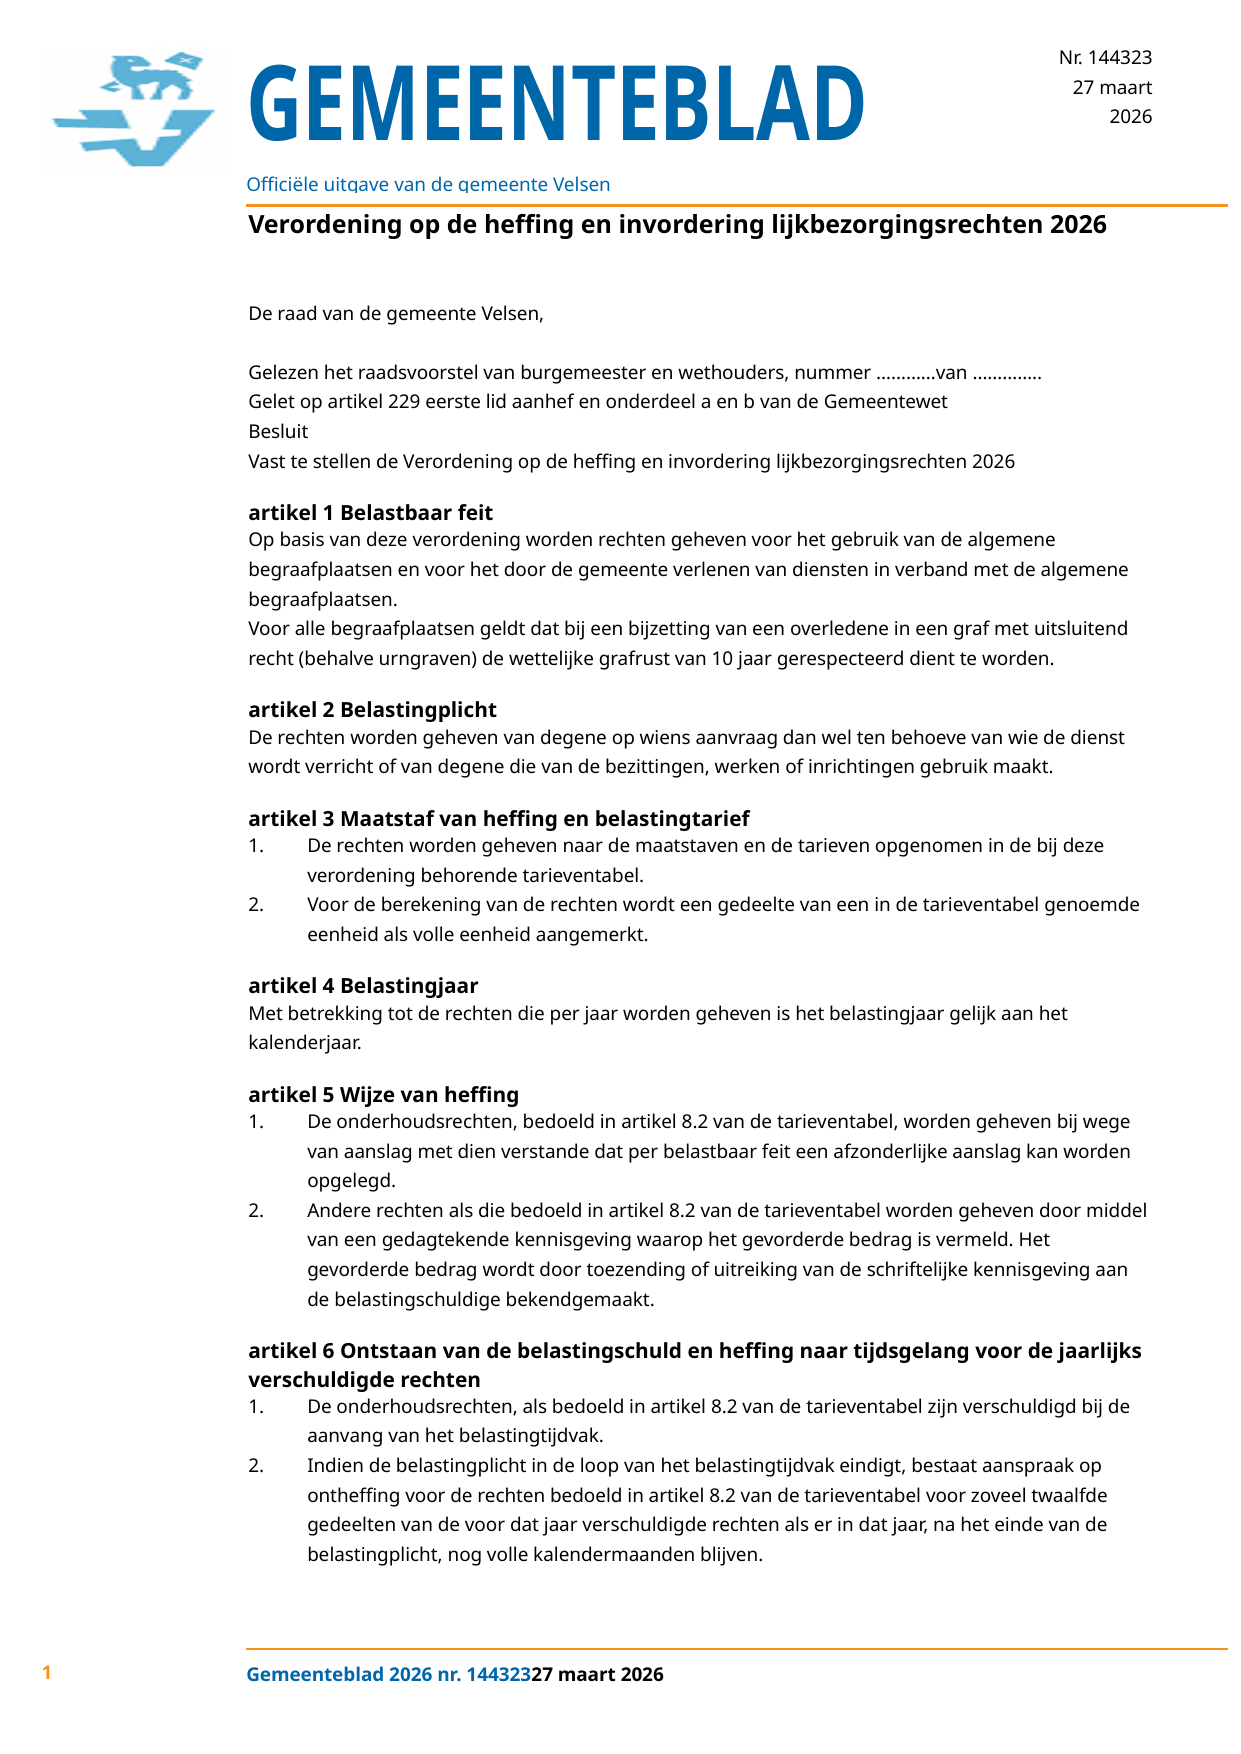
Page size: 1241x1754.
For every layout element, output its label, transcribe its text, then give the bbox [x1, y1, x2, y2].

text Voor alle begraafplaatsen geldt dat bij een bijzetting van een overledene in een graf met uitsluitend recht (behalve urngraven) de wettelijke grafrust van 10 jaar gerespecteerd dient te worden. [248, 615, 1152, 671]
text De rechten worden geheven van degene op wiens aanvraag dan wel ten behoeve van wie de dienst wordt verricht of van degene die van de bezittingen, werken of inrichtingen gebruik maakt. [248, 724, 1152, 779]
text Verordening op de heffing en invordering lijkbezorgingsrechten 2026 [248, 207, 1152, 241]
text artikel 3 Maatstaf van heffing en belastingtarief [248, 804, 1152, 832]
list Voor de berekening van de rechten wordt een gedeelte van een in de tarieventabel genoemde eenheid als volle eenheid aangemerkt. [248, 891, 1152, 947]
text Met betrekking tot de rechten die per jaar worden geheven is het belastingjaar gelijk aan het kalenderjaar. [248, 1000, 1152, 1055]
list De onderhoudsrechten, bedoeld in artikel 8.2 van de tarieventabel, worden geheven bij wege van aanslag met dien verstande dat per belastbaar feit een afzonderlijke aanslag kan worden opgelegd. [248, 1108, 1152, 1193]
text artikel 5 Wijze van heffing [248, 1080, 1152, 1108]
text De raad van de gemeente Velsen, [248, 300, 1152, 326]
text Besluit [248, 418, 1152, 444]
text artikel 2 Belastingplicht [248, 695, 1152, 724]
text Gelet op artikel 229 eerste lid aanhef en onderdeel a en b van de Gemeentewet [248, 389, 1152, 414]
text artikel 4 Belastingjaar [248, 971, 1152, 1000]
text artikel 6 Ontstaan van de belastingschuld en heffing naar tijdsgelang voor de jaarlijks verschuldigde rechten [248, 1336, 1152, 1393]
text Op basis van deze verordening worden rechten geheven voor het gebruik van de algemene begraafplaatsen en voor het door de gemeente verlenen van diensten in verband met de algemene begraafplaatsen. [248, 527, 1152, 612]
list Andere rechten als die bedoeld in artikel 8.2 van de tarieventabel worden geheven door middel van een gedagtekende kennisgeving waarop het gevorderde bedrag is vermeld. Het gevorderde bedrag wordt door toezending of uitreiking van de schriftelijke kennisgeving aan de belastingschuldige bekendgemaakt. [248, 1197, 1152, 1312]
list De onderhoudsrechten, als bedoeld in artikel 8.2 van de tarieventabel zijn verschuldigd bij de aanvang van het belastingtijdvak. [248, 1393, 1152, 1448]
picture [41, 47, 231, 172]
list De rechten worden geheven naar de maatstaven en de tarieven opgenomen in de bij deze verordening behorende tarieventabel. [248, 832, 1152, 888]
text Gelezen het raadsvoorstel van burgemeester en wethouders, nummer …………van ………….. [248, 359, 1152, 385]
text Vast te stellen de Verordening op de heffing en invordering lijkbezorgingsrechten 2026 [248, 448, 1152, 473]
text artikel 1 Belastbaar feit [248, 498, 1152, 527]
list Indien de belastingplicht in de loop van het belastingtijdvak eindigt, bestaat aanspraak op ontheffing voor de rechten bedoeld in artikel 8.2 van de tarieventabel voor zoveel twaalfde gedeelten van de voor dat jaar verschuldigde rechten als er in dat jaar, na het einde van de belastingplicht, nog volle kalendermaanden blijven. [248, 1452, 1152, 1567]
